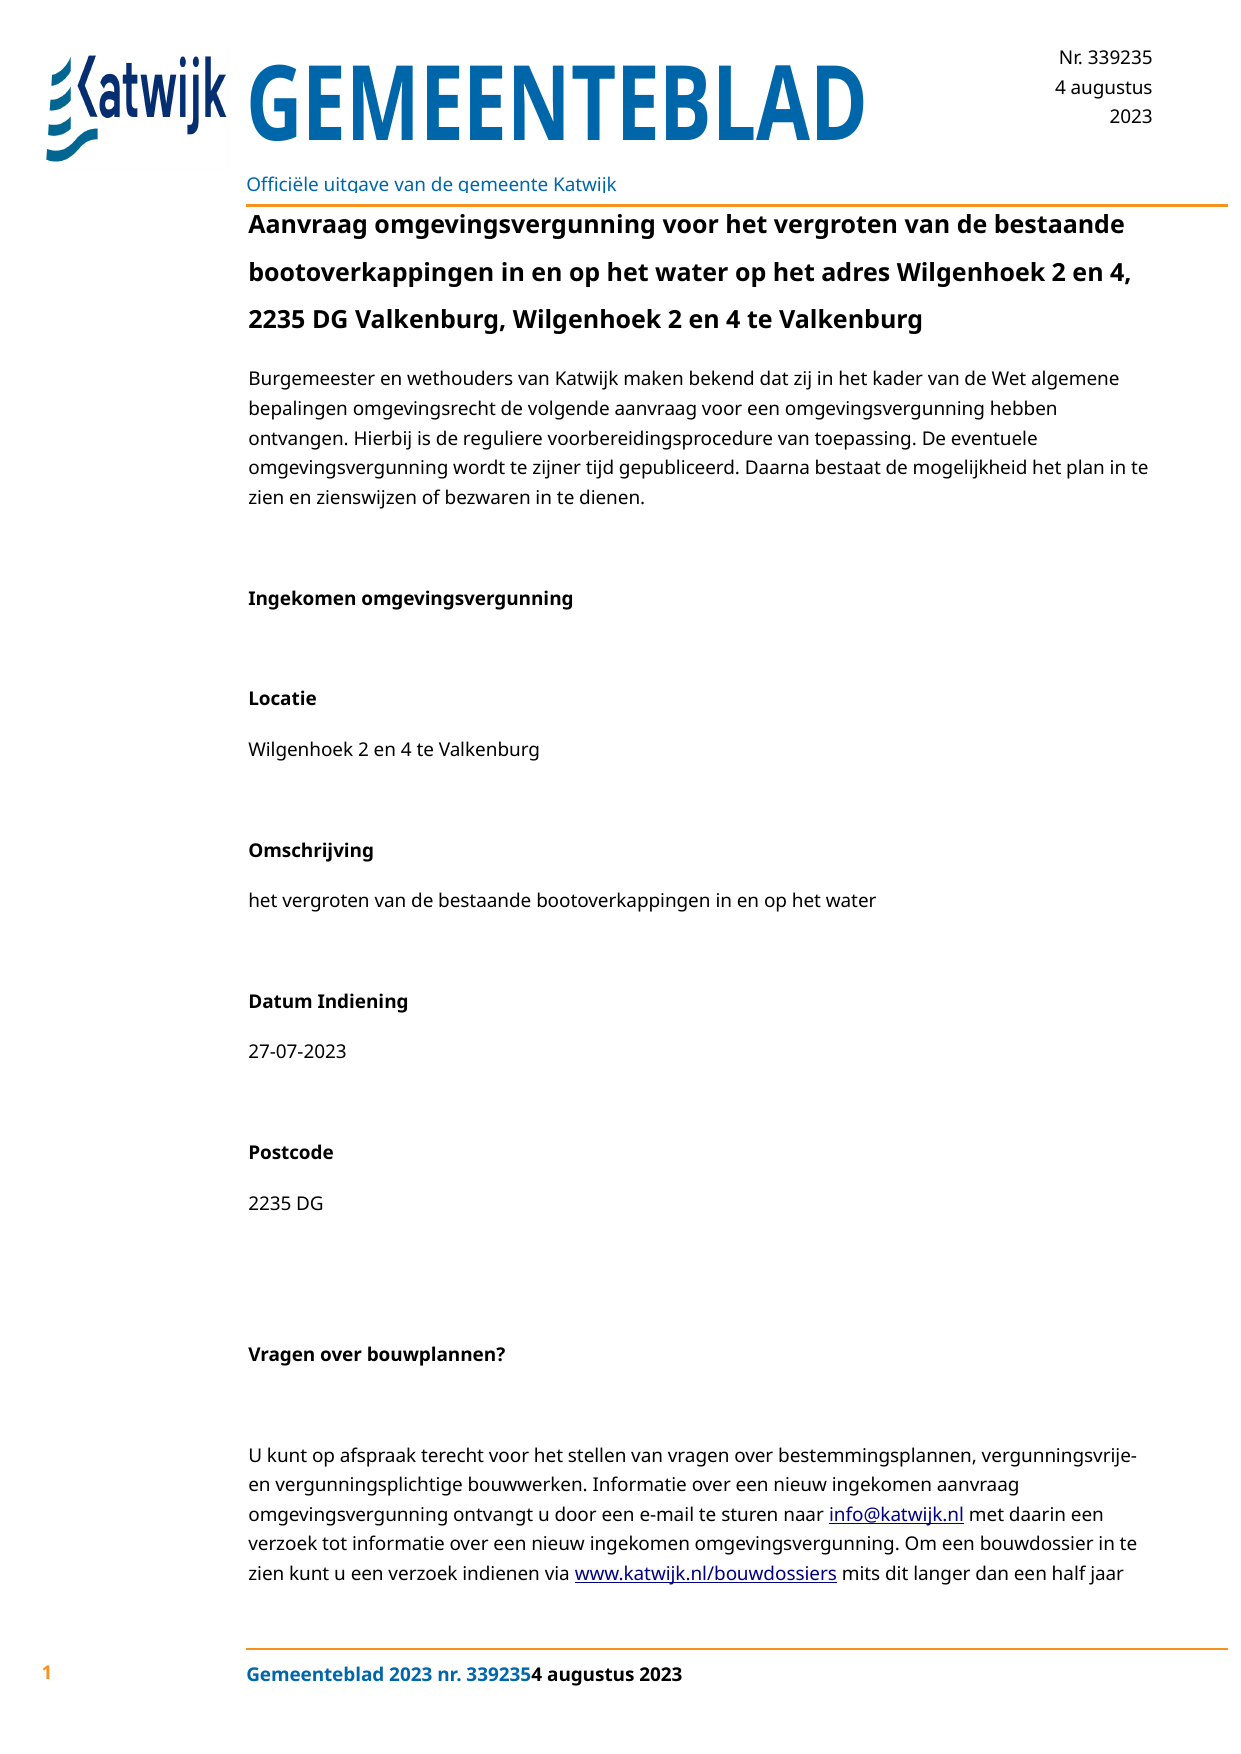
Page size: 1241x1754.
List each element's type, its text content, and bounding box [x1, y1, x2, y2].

text Locatie [248, 686, 1152, 711]
text Omschrijving [248, 837, 1152, 862]
text 2235 DG [248, 1190, 1152, 1215]
picture [41, 47, 231, 172]
text Postcode [248, 1139, 1152, 1165]
text Datum Indiening [248, 988, 1152, 1014]
text Vragen over bouwplannen? [248, 1341, 1152, 1367]
text het vergroten van de bestaande bootoverkappingen in en op het water [248, 887, 1152, 913]
text Burgemeester en wethouders van Katwijk maken bekend dat zij in het kader van de Wet algemene bepalingen omgevingsrecht de volgende aanvraag voor een omgevingsvergunning hebben ontvangen. Hierbij is de reguliere voorbereidingsprocedure van toepassing. De eventuele omgevingsvergunning wordt te zijner tijd gepubliceerd. Daarna bestaat de mogelijkheid het plan in te zien en zienswijzen of bezwaren in te dienen. [248, 366, 1152, 509]
text 27-07-2023 [248, 1038, 1152, 1064]
text U kunt op afspraak terecht voor het stellen van vragen over bestemmingsplannen, vergunningsvrije- en vergunningsplichtige bouwwerken. Informatie over een nieuw ingekomen aanvraag omgevingsvergunning ontvangt u door een e-mail te sturen naar info@katwijk.nl met daarin een verzoek tot informatie over een nieuw ingekomen omgevingsvergunning. Om een bouwdossier in te zien kunt u een verzoek indienen via www.katwijk.nl/bouwdossiers mits dit langer dan een half jaar [248, 1442, 1152, 1586]
text Aanvraag omgevingsvergunning voor het vergroten van de bestaande bootoverkappingen in en op het water op het adres Wilgenhoek 2 en 4, 2235 DG Valkenburg, Wilgenhoek 2 en 4 te Valkenburg [248, 207, 1152, 336]
text Wilgenhoek 2 en 4 te Valkenburg [248, 736, 1152, 762]
text Ingekomen omgevingsvergunning [248, 585, 1152, 610]
